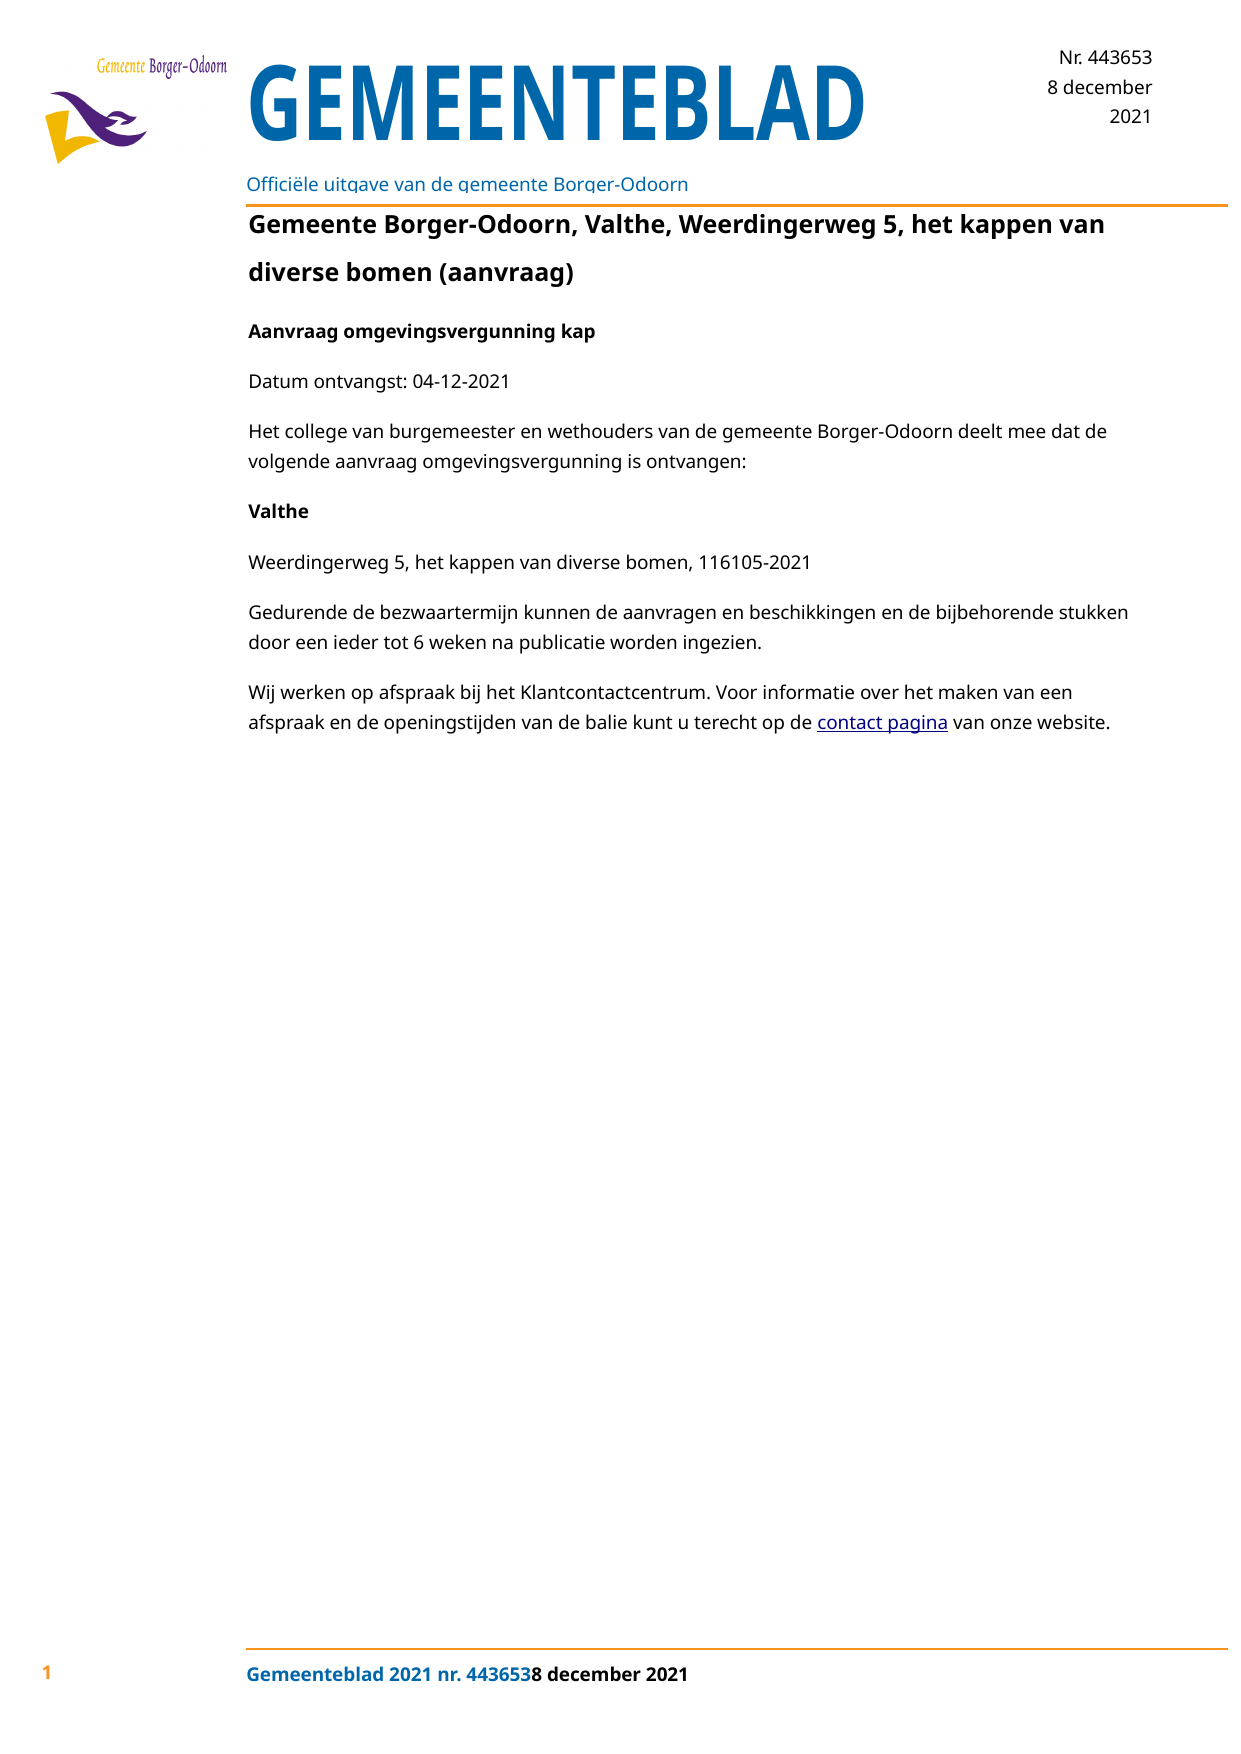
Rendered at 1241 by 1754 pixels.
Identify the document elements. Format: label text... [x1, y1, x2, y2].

text Wij werken op afspraak bij het Klantcontactcentrum. Voor informatie over het maken van een afspraak en de openingstijden van de balie kunt u terecht op de contact pagina van onze website. [248, 679, 1152, 735]
text Gemeente Borger-Odoorn, Valthe, Weerdingerweg 5, het kappen van diverse bomen (aanvraag) [248, 207, 1152, 288]
text Gedurende de bezwaartermijn kunnen de aanvragen en beschikkingen en de bijbehorende stukken door een ieder tot 6 weken na publicatie worden ingezien. [248, 599, 1152, 655]
text Datum ontvangst: 04-12-2021 [248, 368, 1152, 394]
picture [41, 47, 231, 172]
text Valthe [248, 499, 1152, 524]
text Weerdingerweg 5, het kappen van diverse bomen, 116105-2021 [248, 549, 1152, 575]
text Aanvraag omgevingsvergunning kap [248, 318, 1152, 344]
text Het college van burgemeester en wethouders van de gemeente Borger-Odoorn deelt mee dat de volgende aanvraag omgevingsvergunning is ontvangen: [248, 419, 1152, 474]
